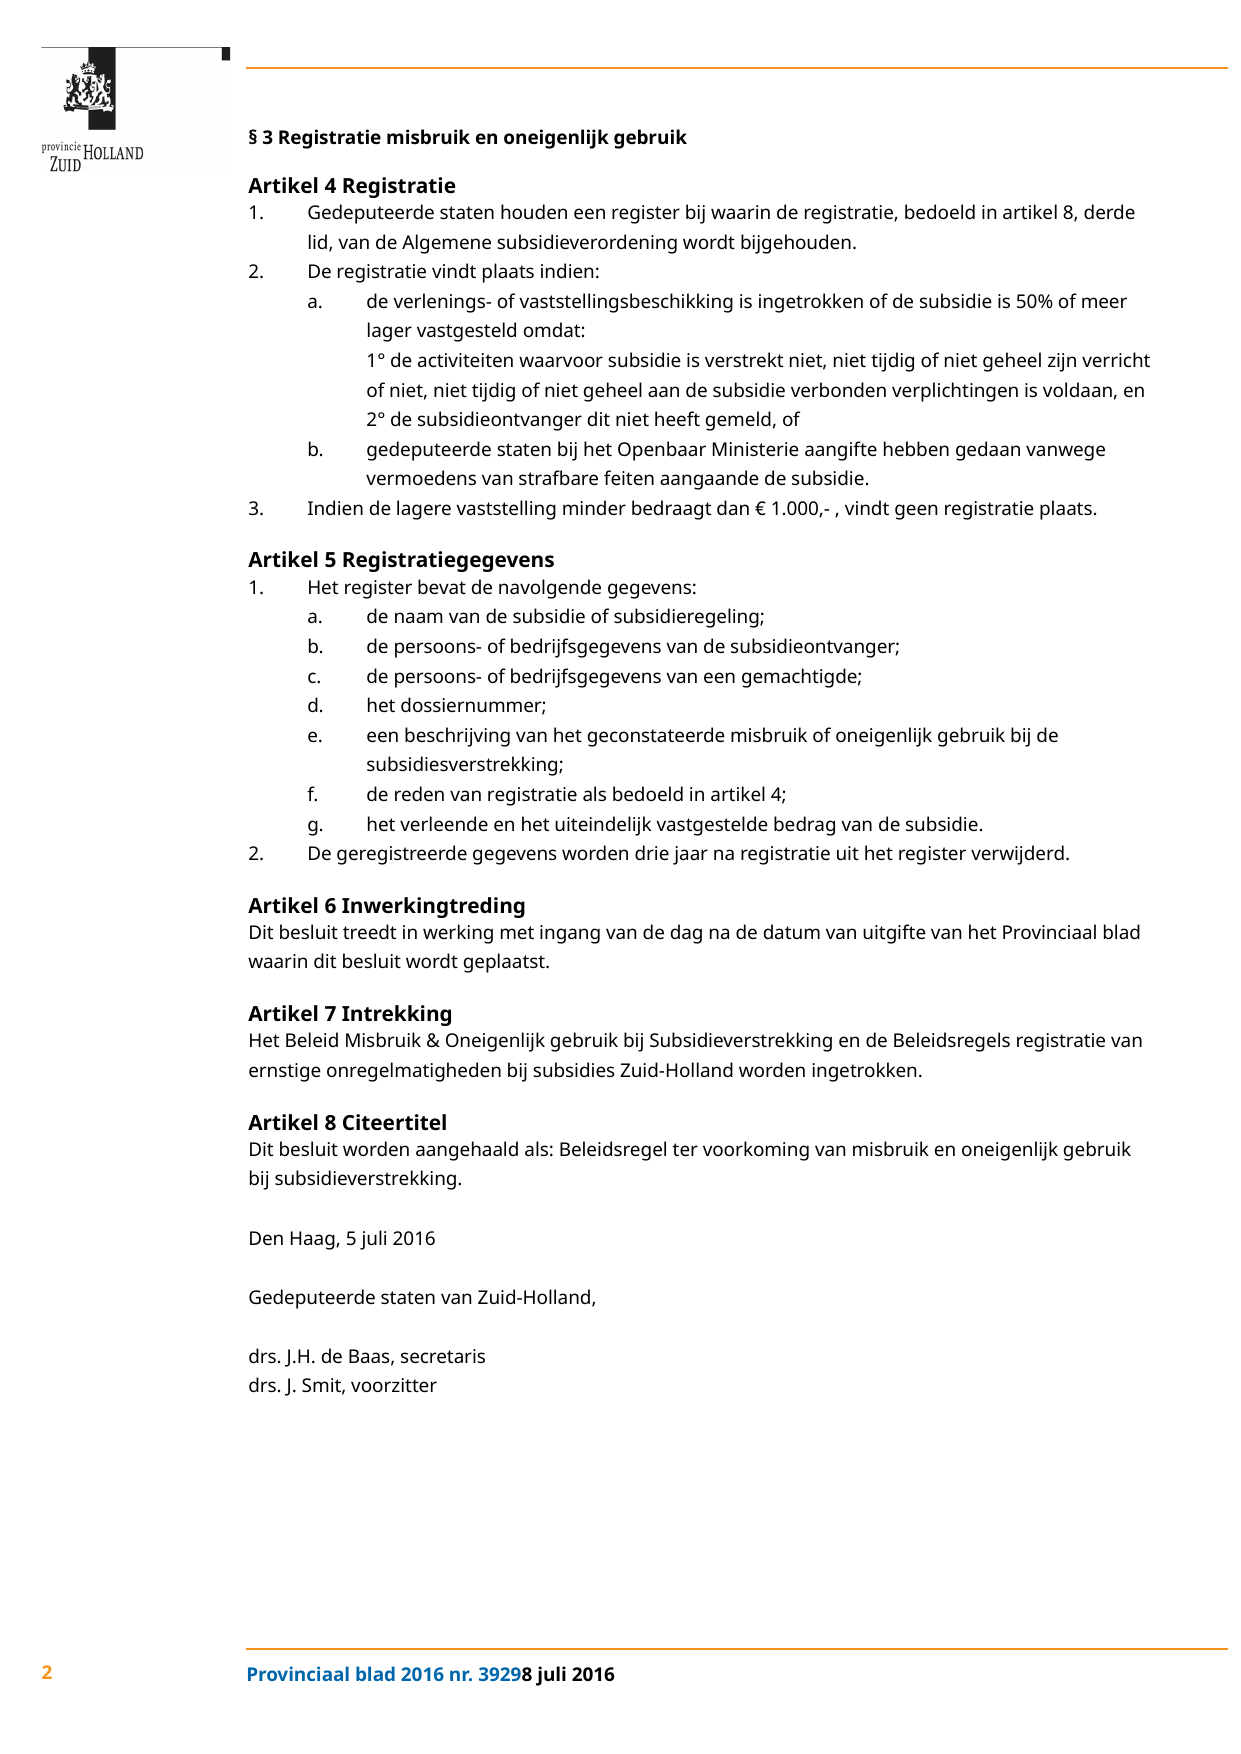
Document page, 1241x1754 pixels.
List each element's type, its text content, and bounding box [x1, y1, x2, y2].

list de verlenings- of vaststellingsbeschikking is ingetrokken of de subsidie is 50% of meer lager vastgesteld omdat: [307, 288, 1152, 343]
list De geregistreerde gegevens worden drie jaar na registratie uit het register verwijderd. [248, 840, 1152, 866]
list 2° de subsidieontvanger dit niet heeft gemeld, of [307, 406, 1152, 432]
text Artikel 6 Inwerkingtreding [248, 891, 1152, 919]
picture [41, 47, 231, 172]
text Den Haag, 5 juli 2016 [248, 1225, 1152, 1251]
list de naam van de subsidie of subsidieregeling; [307, 604, 1152, 629]
list de persoons- of bedrijfsgegevens van de subsidieontvanger; [307, 633, 1152, 659]
text Artikel 8 Citeertitel [248, 1108, 1152, 1136]
list Indien de lagere vaststelling minder bedraagt dan € 1.000,- , vindt geen registratie plaats. [248, 495, 1152, 521]
list Het register bevat de navolgende gegevens: [248, 574, 1152, 600]
text Het Beleid Misbruik & Oneigenlijk gebruik bij Subsidieverstrekking en de Beleidsregels registratie van ernstige onregelmatigheden bij subsidies Zuid-Holland worden ingetrokken. [248, 1028, 1152, 1083]
text Gedeputeerde staten van Zuid-Holland, [248, 1284, 1152, 1310]
list het verleende en het uiteindelijk vastgestelde bedrag van de subsidie. [307, 811, 1152, 836]
text drs. J. Smit, voorzitter [248, 1373, 1152, 1398]
text Artikel 4 Registratie [248, 171, 1152, 199]
text drs. J.H. de Baas, secretaris [248, 1343, 1152, 1369]
text Artikel 5 Registratiegegevens [248, 546, 1152, 574]
list Gedeputeerde staten houden een register bij waarin de registratie, bedoeld in artikel 8, derde lid, van de Algemene subsidieverordening wordt bijgehouden. [248, 199, 1152, 255]
text Dit besluit worden aangehaald als: Beleidsregel ter voorkoming van misbruik en oneigenlijk gebruik bij subsidieverstrekking. [248, 1136, 1152, 1191]
list de persoons- of bedrijfsgegevens van een gemachtigde; [307, 663, 1152, 688]
text Artikel 7 Intrekking [248, 999, 1152, 1028]
list De registratie vindt plaats indien: [248, 258, 1152, 284]
list de reden van registratie als bedoeld in artikel 4; [307, 781, 1152, 807]
list het dossiernummer; [307, 692, 1152, 718]
text § 3 Registratie misbruik en oneigenlijk gebruik [248, 124, 1152, 150]
list 1° de activiteiten waarvoor subsidie is verstrekt niet, niet tijdig of niet geheel zijn verricht of niet, niet tijdig of niet geheel aan de subsidie verbonden verplichtingen is voldaan, en [307, 347, 1152, 403]
list gedeputeerde staten bij het Openbaar Ministerie aangifte hebben gedaan vanwege vermoedens van strafbare feiten aangaande de subsidie. [307, 436, 1152, 491]
text Dit besluit treedt in werking met ingang van de dag na de datum van uitgifte van het Provinciaal blad waarin dit besluit wordt geplaatst. [248, 919, 1152, 974]
list een beschrijving van het geconstateerde misbruik of oneigenlijk gebruik bij de subsidiesverstrekking; [307, 722, 1152, 777]
